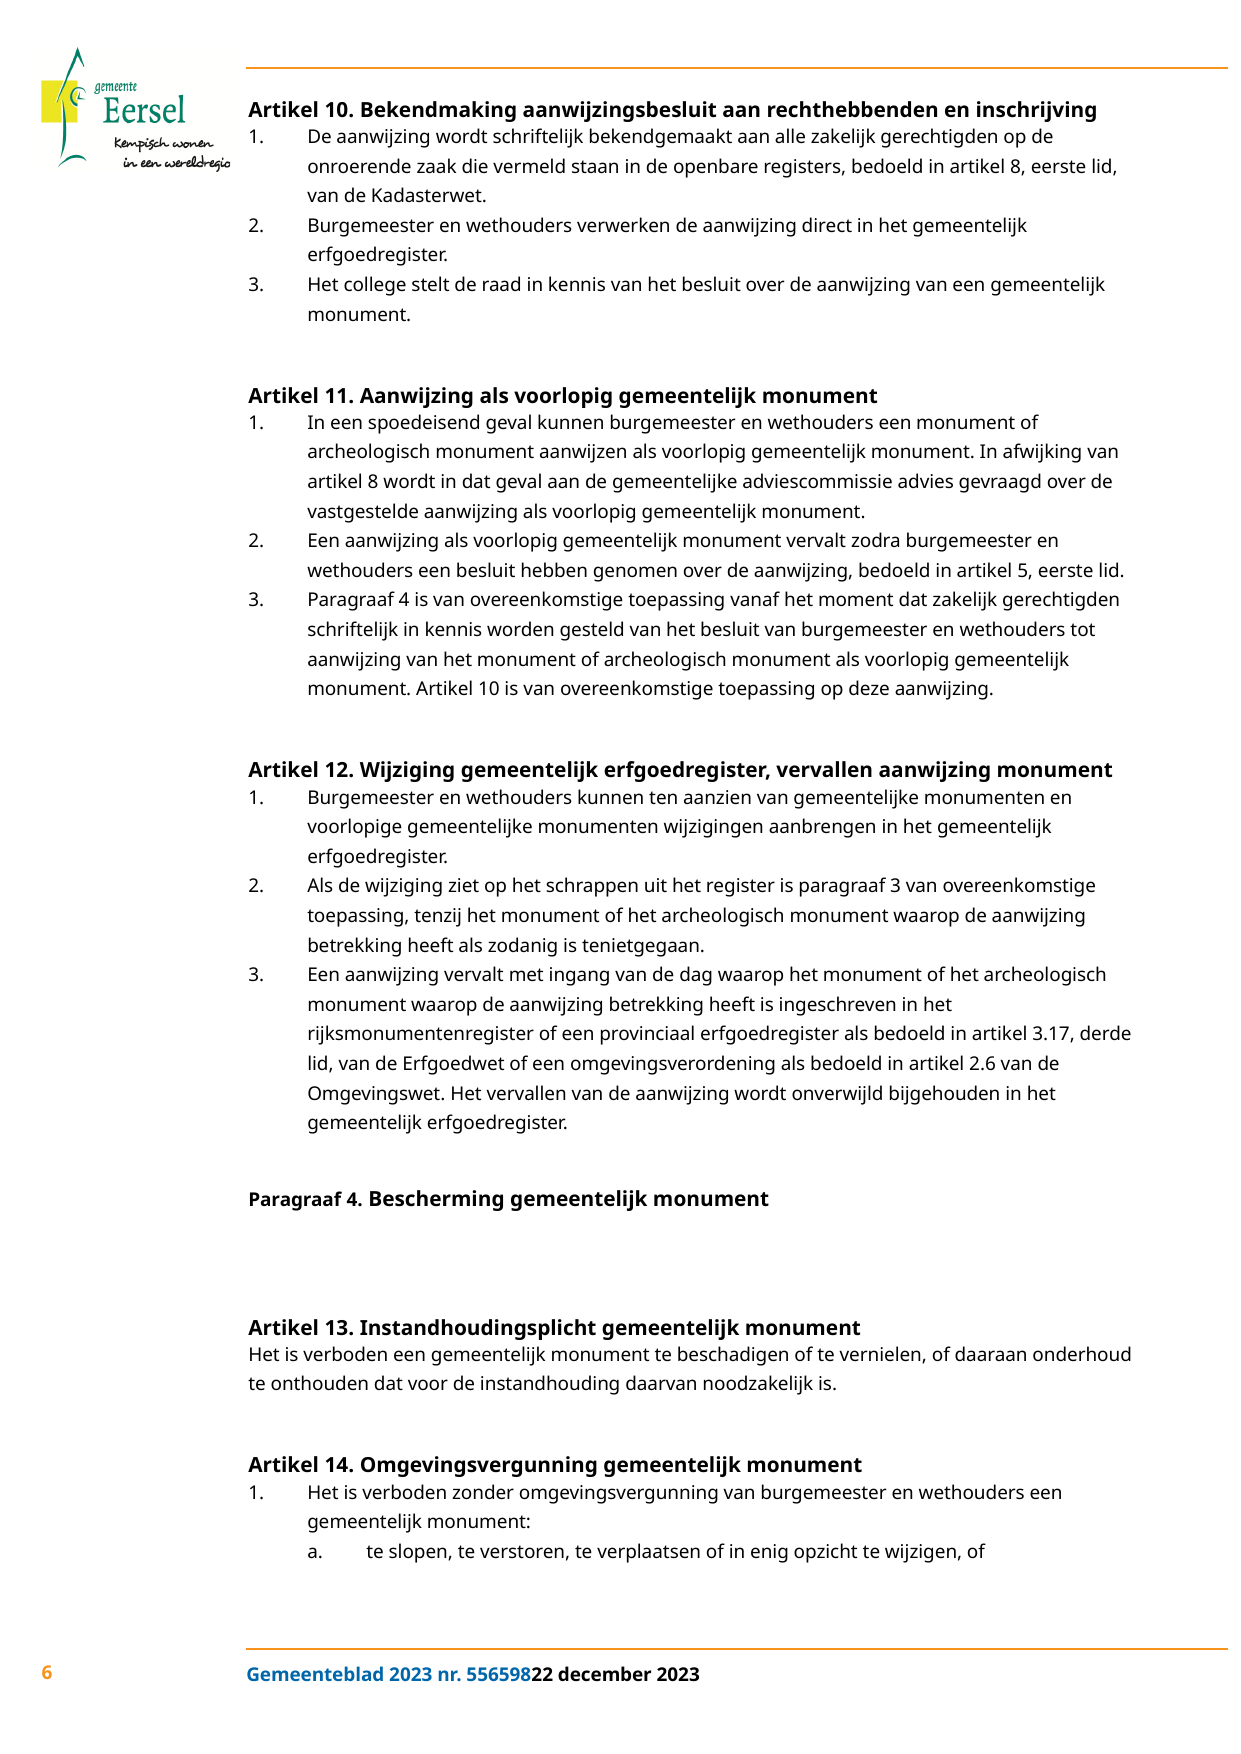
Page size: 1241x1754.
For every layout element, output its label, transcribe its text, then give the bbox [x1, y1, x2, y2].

list Een aanwijzing vervalt met ingang van de dag waarop het monument of het archeologisch monument waarop de aanwijzing betrekking heeft is ingeschreven in het rijksmonumentenregister of een provinciaal erfgoedregister als bedoeld in artikel 3.17, derde lid, van de Erfgoedwet of een omgevingsverordening als bedoeld in artikel 2.6 van de Omgevingswet. Het vervallen van de aanwijzing wordt onverwijld bijgehouden in het gemeentelijk erfgoedregister. [248, 961, 1152, 1135]
text Artikel 11. Aanwijzing als voorlopig gemeentelijk monument [248, 381, 1152, 409]
list Paragraaf 4 is van overeenkomstige toepassing vanaf het moment dat zakelijk gerechtigden schriftelijk in kennis worden gesteld van het besluit van burgemeester en wethouders tot aanwijzing van het monument of archeologisch monument als voorlopig gemeentelijk monument. Artikel 10 is van overeenkomstige toepassing op deze aanwijzing. [248, 587, 1152, 701]
list te slopen, te verstoren, te verplaatsen of in enig opzicht te wijzigen, of [307, 1538, 1152, 1564]
text Paragraaf 4. Bescherming gemeentelijk monument [248, 1184, 1152, 1213]
picture [41, 47, 231, 172]
text Artikel 12. Wijziging gemeentelijk erfgoedregister, vervallen aanwijzing monument [248, 755, 1152, 784]
list De aanwijzing wordt schriftelijk bekendgemaakt aan alle zakelijk gerechtigden op de onroerende zaak die vermeld staan in de openbare registers, bedoeld in artikel 8, eerste lid, van de Kadasterwet. [248, 123, 1152, 208]
list Het is verboden zonder omgevingsvergunning van burgemeester en wethouders een gemeentelijk monument: [248, 1479, 1152, 1534]
text Artikel 14. Omgevingsvergunning gemeentelijk monument [248, 1451, 1152, 1479]
list Een aanwijzing als voorlopig gemeentelijk monument vervalt zodra burgemeester en wethouders een besluit hebben genomen over de aanwijzing, bedoeld in artikel 5, eerste lid. [248, 527, 1152, 583]
text Artikel 10. Bekendmaking aanwijzingsbesluit aan rechthebbenden en inschrijving [248, 95, 1152, 123]
list Als de wijziging ziet op het schrappen uit het register is paragraaf 3 van overeenkomstige toepassing, tenzij het monument of het archeologisch monument waarop de aanwijzing betrekking heeft als zodanig is tenietgegaan. [248, 873, 1152, 957]
list In een spoedeisend geval kunnen burgemeester en wethouders een monument of archeologisch monument aanwijzen als voorlopig gemeentelijk monument. In afwijking van artikel 8 wordt in dat geval aan de gemeentelijke adviescommissie advies gevraagd over de vastgestelde aanwijzing als voorlopig gemeentelijk monument. [248, 409, 1152, 524]
list Burgemeester en wethouders kunnen ten aanzien van gemeentelijke monumenten en voorlopige gemeentelijke monumenten wijzigingen aanbrengen in het gemeentelijk erfgoedregister. [248, 784, 1152, 869]
list Burgemeester en wethouders verwerken de aanwijzing direct in het gemeentelijk erfgoedregister. [248, 212, 1152, 267]
list Het college stelt de raad in kennis van het besluit over de aanwijzing van een gemeentelijk monument. [248, 271, 1152, 326]
text Het is verboden een gemeentelijk monument te beschadigen of te vernielen, of daaraan onderhoud te onthouden dat voor de instandhouding daarvan noodzakelijk is. [248, 1341, 1152, 1396]
text Artikel 13. Instandhoudingsplicht gemeentelijk monument [248, 1313, 1152, 1341]
